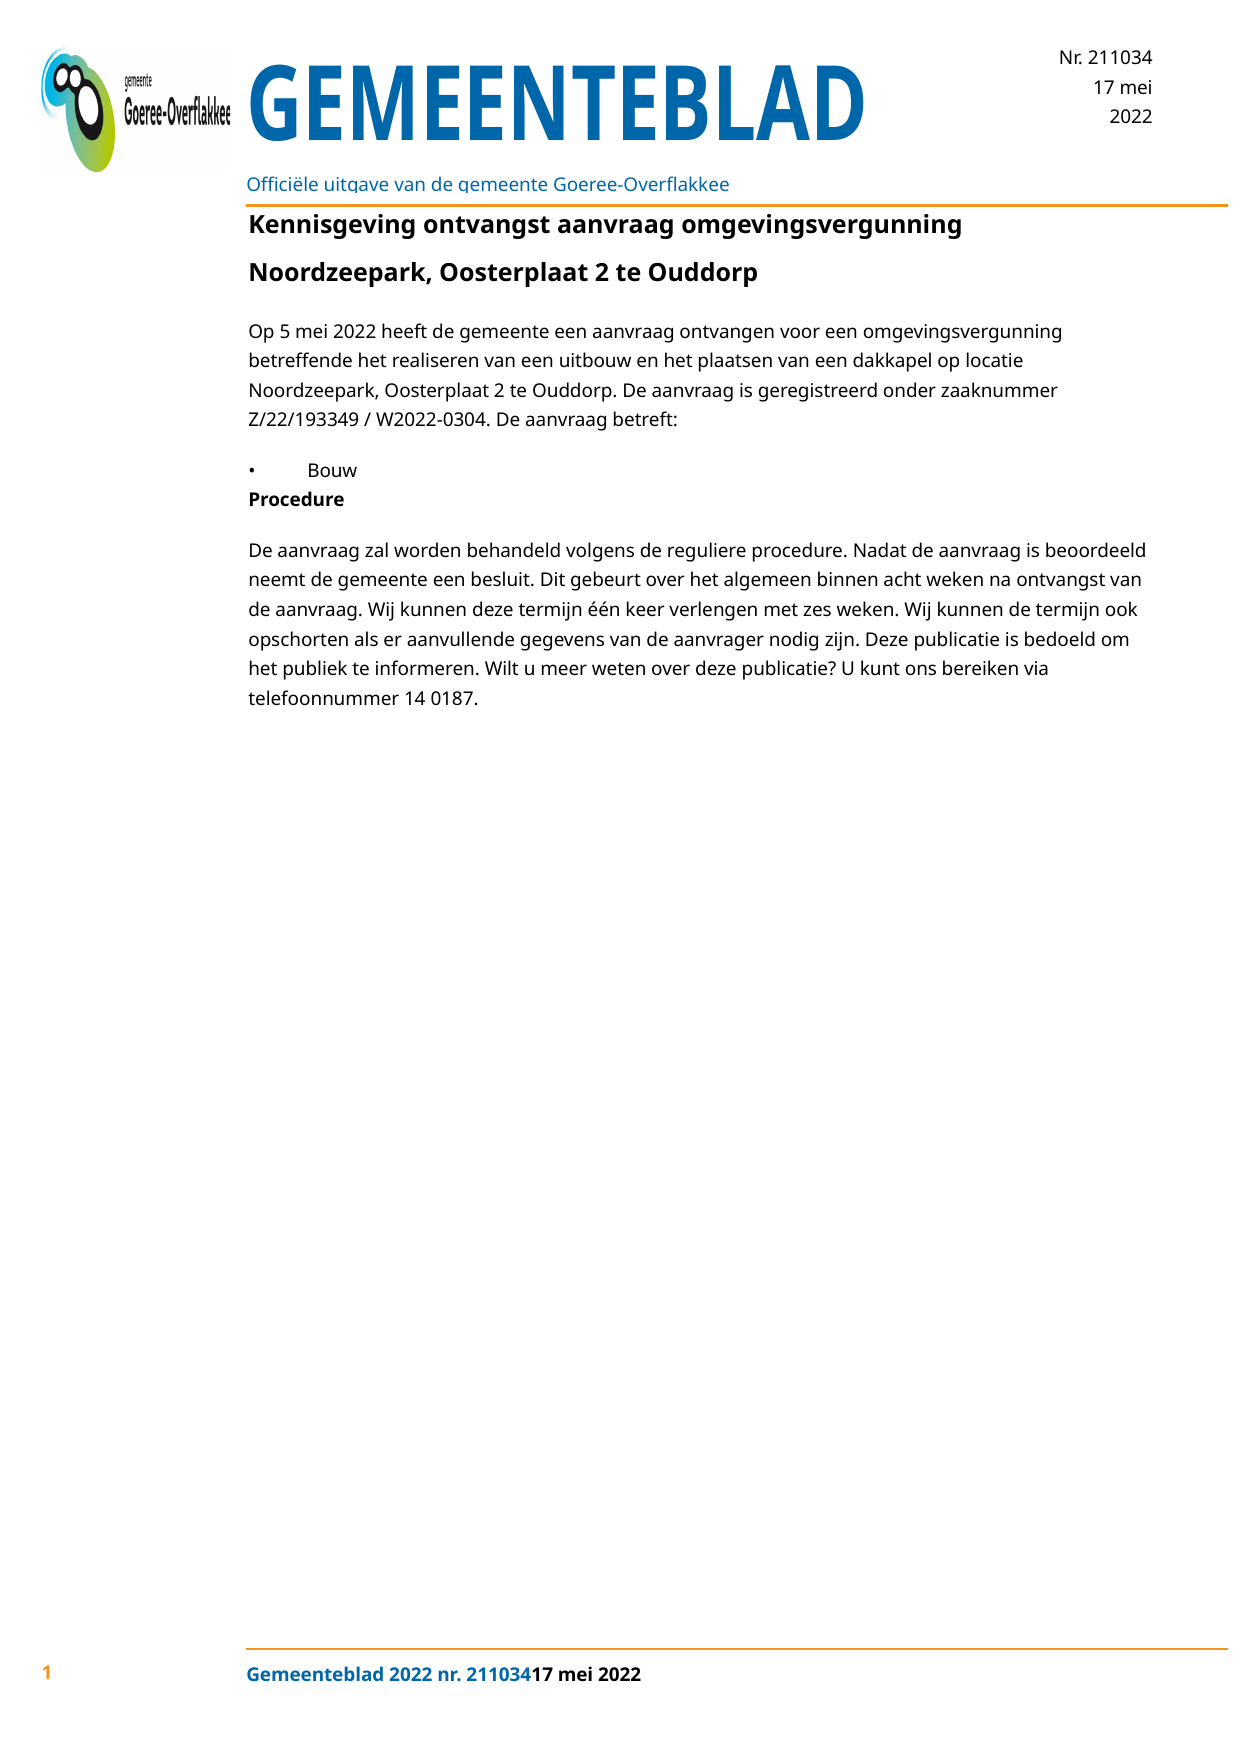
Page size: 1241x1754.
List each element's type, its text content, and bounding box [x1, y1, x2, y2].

text Procedure [248, 487, 1152, 512]
text Op 5 mei 2022 heeft de gemeente een aanvraag ontvangen voor een omgevingsvergunning betreffende het realiseren van een uitbouw en het plaatsen van een dakkapel op locatie Noordzeepark, Oosterplaat 2 te Ouddorp. De aanvraag is geregistreerd onder zaaknummer Z/22/193349 / W2022-0304. De aanvraag betreft: [248, 318, 1152, 432]
text De aanvraag zal worden behandeld volgens de reguliere procedure. Nadat de aanvraag is beoordeeld neemt de gemeente een besluit. Dit gebeurt over het algemeen binnen acht weken na ontvangst van de aanvraag. Wij kunnen deze termijn één keer verlengen met zes weken. Wij kunnen de termijn ook opschorten als er aanvullende gegevens van de aanvrager nodig zijn. Deze publicatie is bedoeld om het publiek te informeren. Wilt u meer weten over deze publicatie? U kunt ons bereiken via telefoonnummer 14 0187. [248, 537, 1152, 711]
list Bouw [248, 457, 1152, 483]
picture [41, 47, 231, 172]
text Kennisgeving ontvangst aanvraag omgevingsvergunning Noordzeepark, Oosterplaat 2 te Ouddorp [248, 207, 1152, 288]
